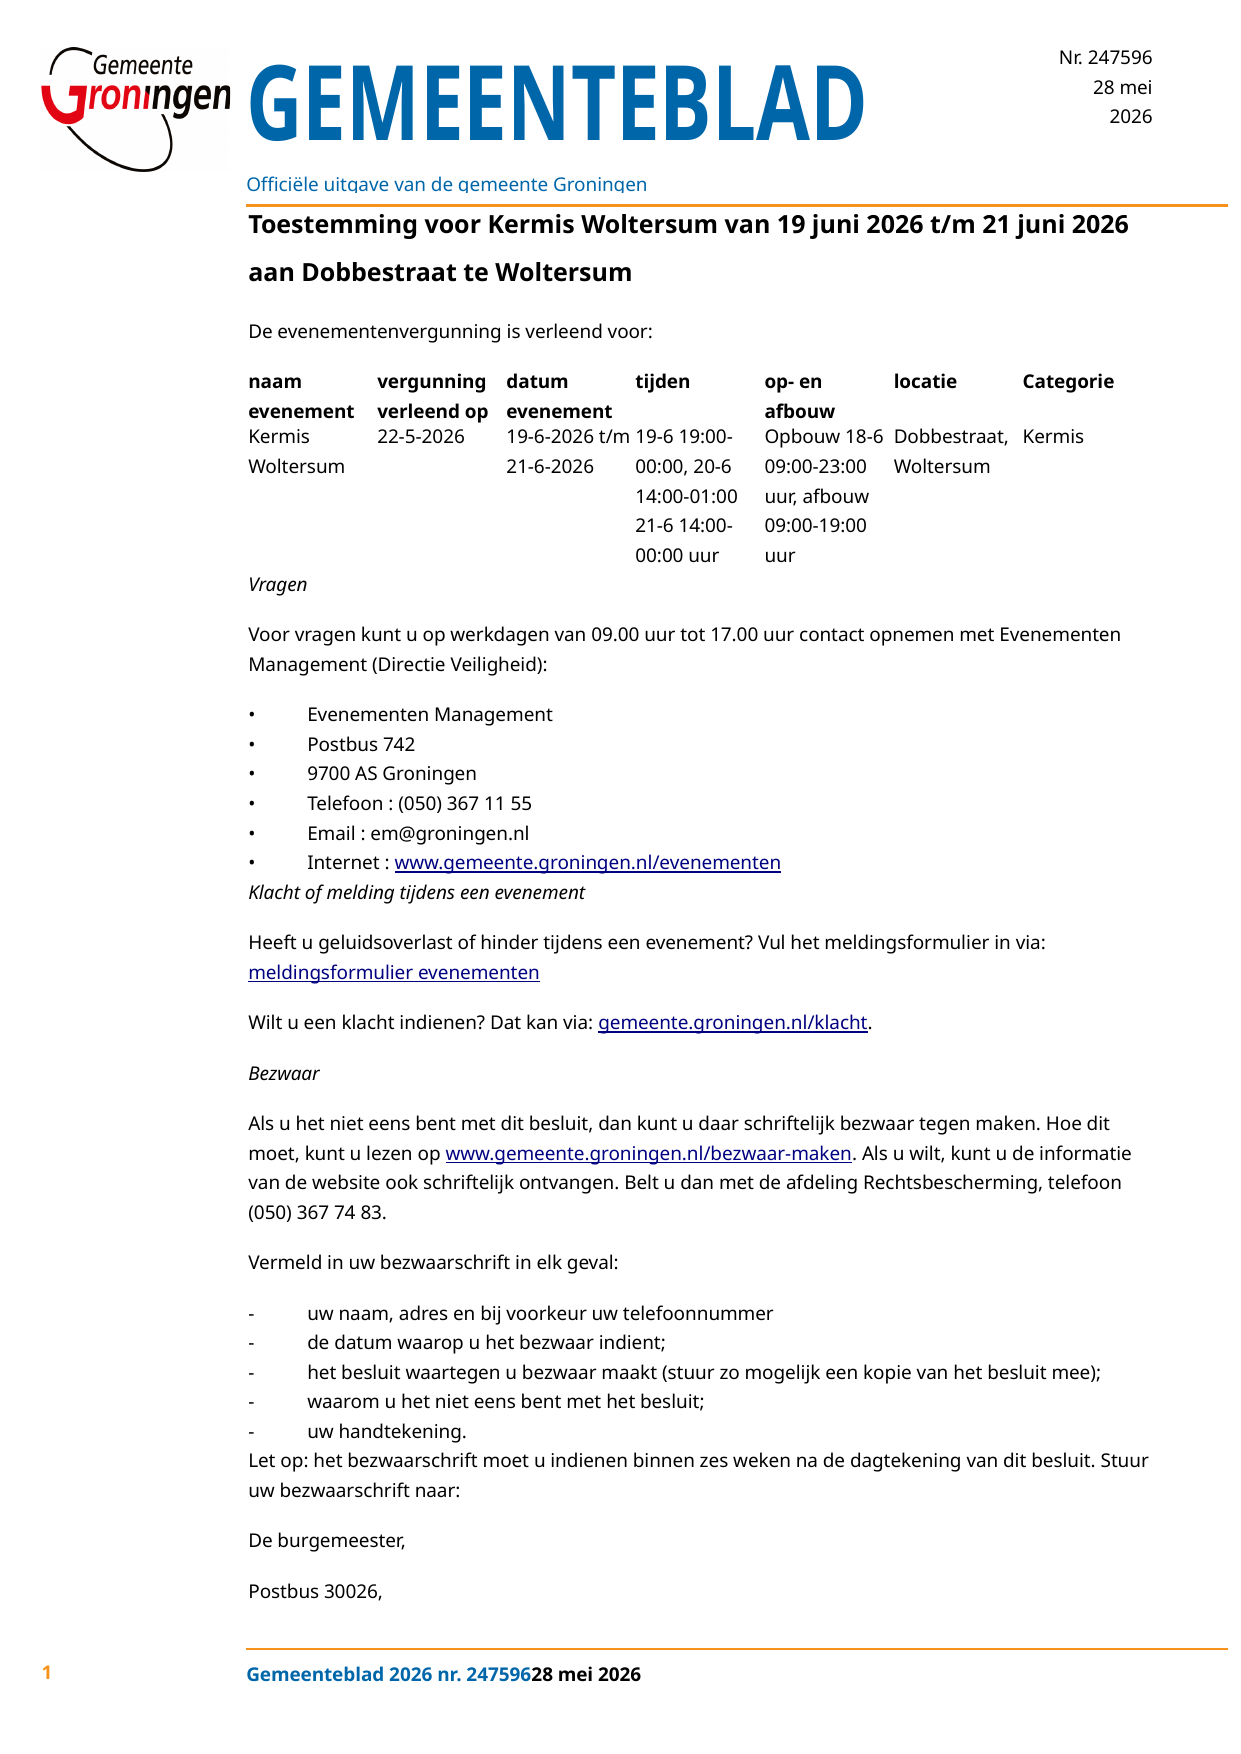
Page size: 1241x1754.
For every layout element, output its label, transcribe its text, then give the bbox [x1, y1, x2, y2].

list de datum waarop u het bezwaar indient; [248, 1329, 1152, 1355]
table_cell 22-5-2026 [377, 424, 506, 568]
list Internet : www.gemeente.groningen.nl/evenementen [248, 849, 1152, 875]
table_header op- en afbouw [764, 369, 893, 424]
text Heeft u geluidsoverlast of hinder tijdens een evenement? Vul het meldingsformulier in via: meldingsformulier evenementen [248, 929, 1152, 985]
list het besluit waartegen u bezwaar maakt (stuur zo mogelijk een kopie van het besluit mee); [248, 1359, 1152, 1385]
text Als u het niet eens bent met dit besluit, dan kunt u daar schriftelijk bezwaar tegen maken. Hoe dit moet, kunt u lezen op www.gemeente.groningen.nl/bezwaar-maken. Als u wilt, kunt u de informatie van de website ook schriftelijk ontvangen. Belt u dan met de afdeling Rechtsbescherming, telefoon (050) 367 74 83. [248, 1110, 1152, 1225]
table_header datum evenement [506, 369, 635, 424]
text Let op: het bezwaarschrift moet u indienen binnen zes weken na de dagtekening van dit besluit. Stuur uw bezwaarschrift naar: [248, 1448, 1152, 1503]
table_cell 19-6 19:00-00:00, 20-6 14:00-01:00 21-6 14:00-00:00 uur [635, 424, 764, 568]
list Evenementen Management [248, 701, 1152, 727]
text Wilt u een klacht indienen? Dat kan via: gemeente.groningen.nl/klacht. [248, 1009, 1152, 1035]
text Voor vragen kunt u op werkdagen van 09.00 uur tot 17.00 uur contact opnemen met Evenementen Management (Directie Veiligheid): [248, 621, 1152, 677]
text Bezwaar [248, 1060, 1152, 1086]
list uw handtekening. [248, 1418, 1152, 1444]
list 9700 AS Groningen [248, 761, 1152, 786]
table_cell 19-6-2026 t/m 21-6-2026 [506, 424, 635, 568]
text Klacht of melding tijdens een evenement [248, 879, 1152, 905]
table_header tijden [635, 369, 764, 424]
table_header Categorie [1023, 369, 1152, 424]
text De burgemeester, [248, 1528, 1152, 1553]
list uw naam, adres en bij voorkeur uw telefoonnummer [248, 1300, 1152, 1326]
table_cell Dobbestraat, Woltersum [894, 424, 1022, 568]
table_header locatie [894, 369, 1022, 424]
text Vermeld in uw bezwaarschrift in elk geval: [248, 1249, 1152, 1275]
list Postbus 742 [248, 731, 1152, 757]
list Telefoon : (050) 367 11 55 [248, 790, 1152, 816]
table_cell Kermis Woltersum [248, 424, 377, 568]
table_header naam evenement [248, 369, 377, 424]
text Vragen [248, 571, 1152, 597]
text Toestemming voor Kermis Woltersum van 19 juni 2026 t/m 21 juni 2026 aan Dobbestraat te Woltersum [248, 207, 1152, 288]
list waarom u het niet eens bent met het besluit; [248, 1388, 1152, 1414]
list Email : em@groningen.nl [248, 820, 1152, 846]
table_header vergunning verleend op [377, 369, 506, 424]
table_cell Opbouw 18-6 09:00-23:00 uur, afbouw 09:00-19:00 uur [764, 424, 893, 568]
picture [41, 47, 231, 172]
text De evenementenvergunning is verleend voor: [248, 318, 1152, 344]
table_cell Kermis [1023, 424, 1152, 568]
text Postbus 30026, [248, 1578, 1152, 1604]
